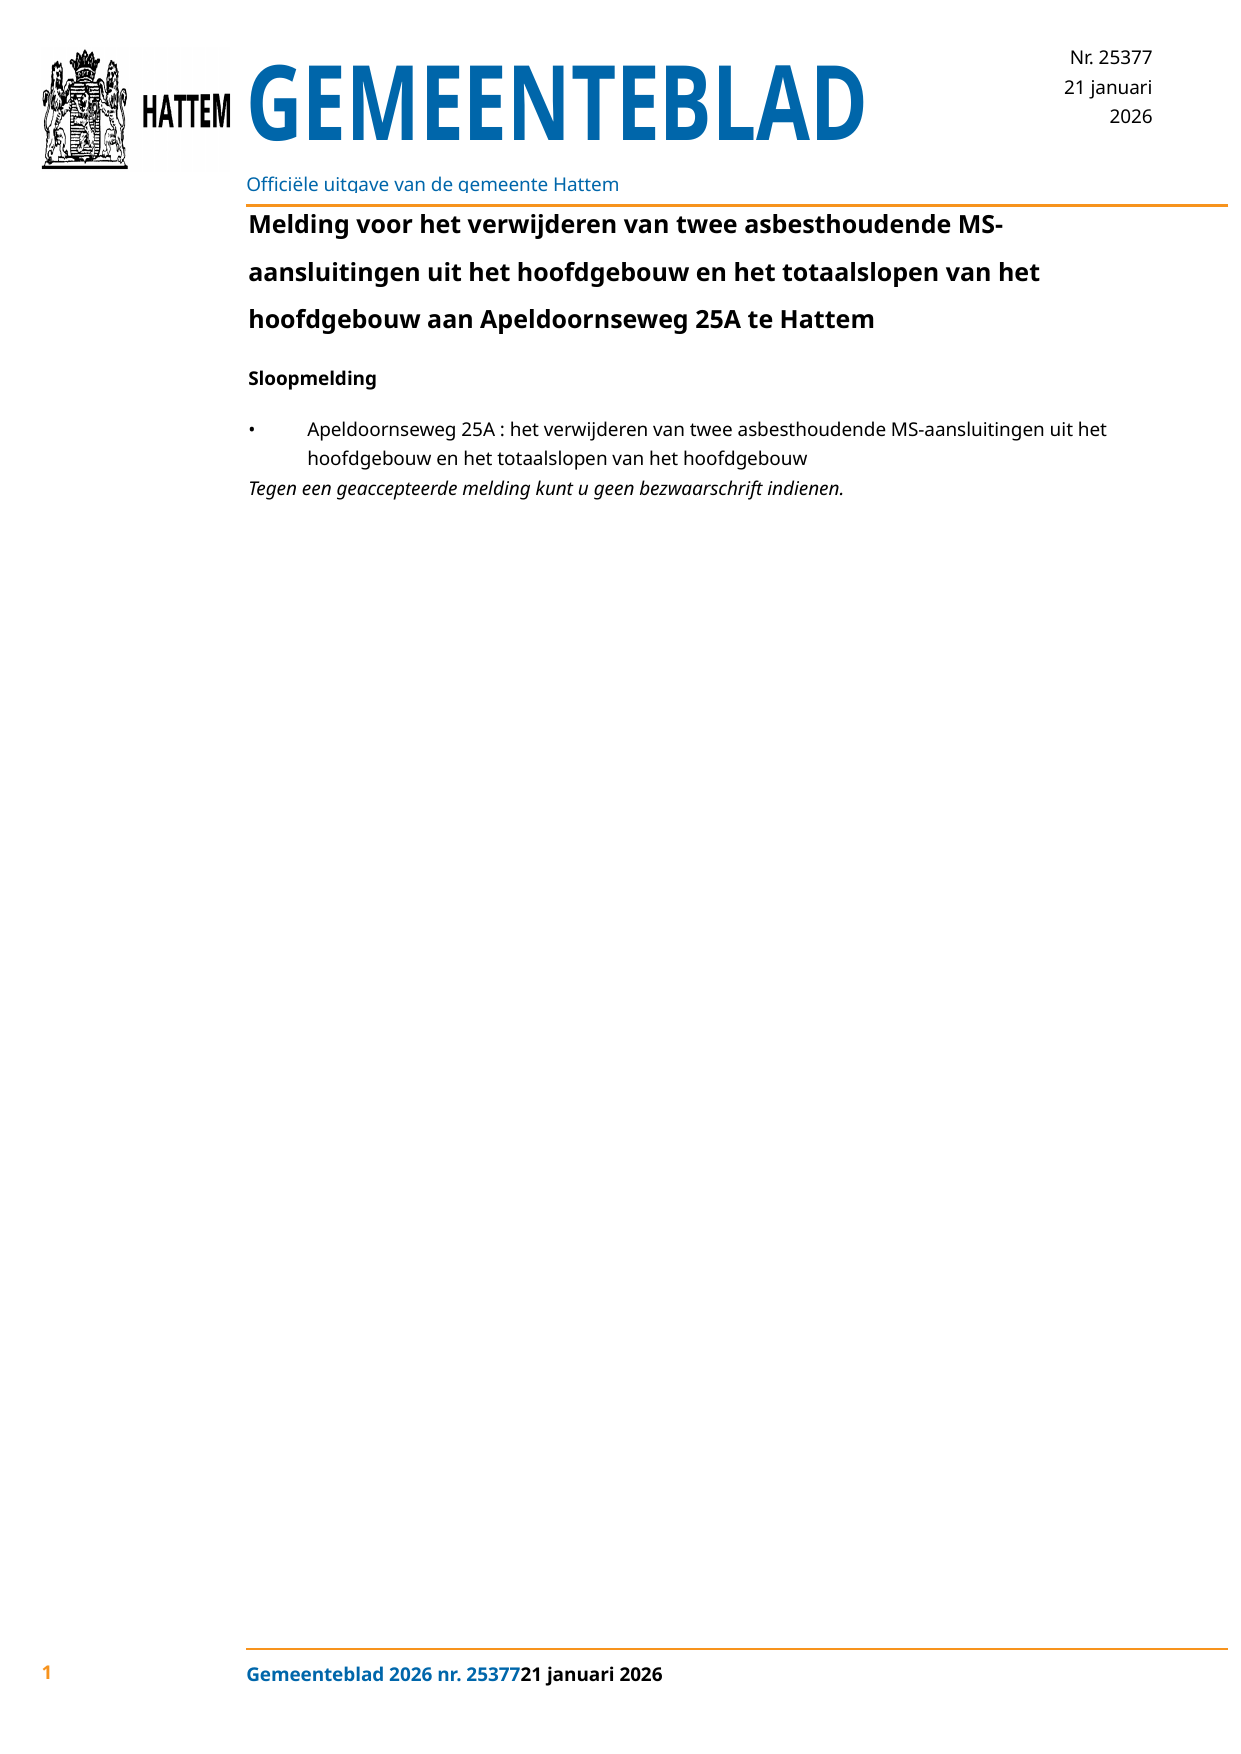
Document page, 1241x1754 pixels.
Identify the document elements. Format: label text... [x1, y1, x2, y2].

text Sloopmelding [248, 366, 1152, 391]
text Tegen een geaccepteerde melding kunt u geen bezwaarschrift indienen. [248, 475, 1152, 501]
list Apeldoornseweg 25A : het verwijderen van twee asbesthoudende MS-aansluitingen uit het hoofdgebouw en het totaalslopen van het hoofdgebouw [248, 416, 1152, 471]
picture [41, 47, 231, 172]
text Melding voor het verwijderen van twee asbesthoudende MS-aansluitingen uit het hoofdgebouw en het totaalslopen van het hoofdgebouw aan Apeldoornseweg 25A te Hattem [248, 207, 1152, 336]
